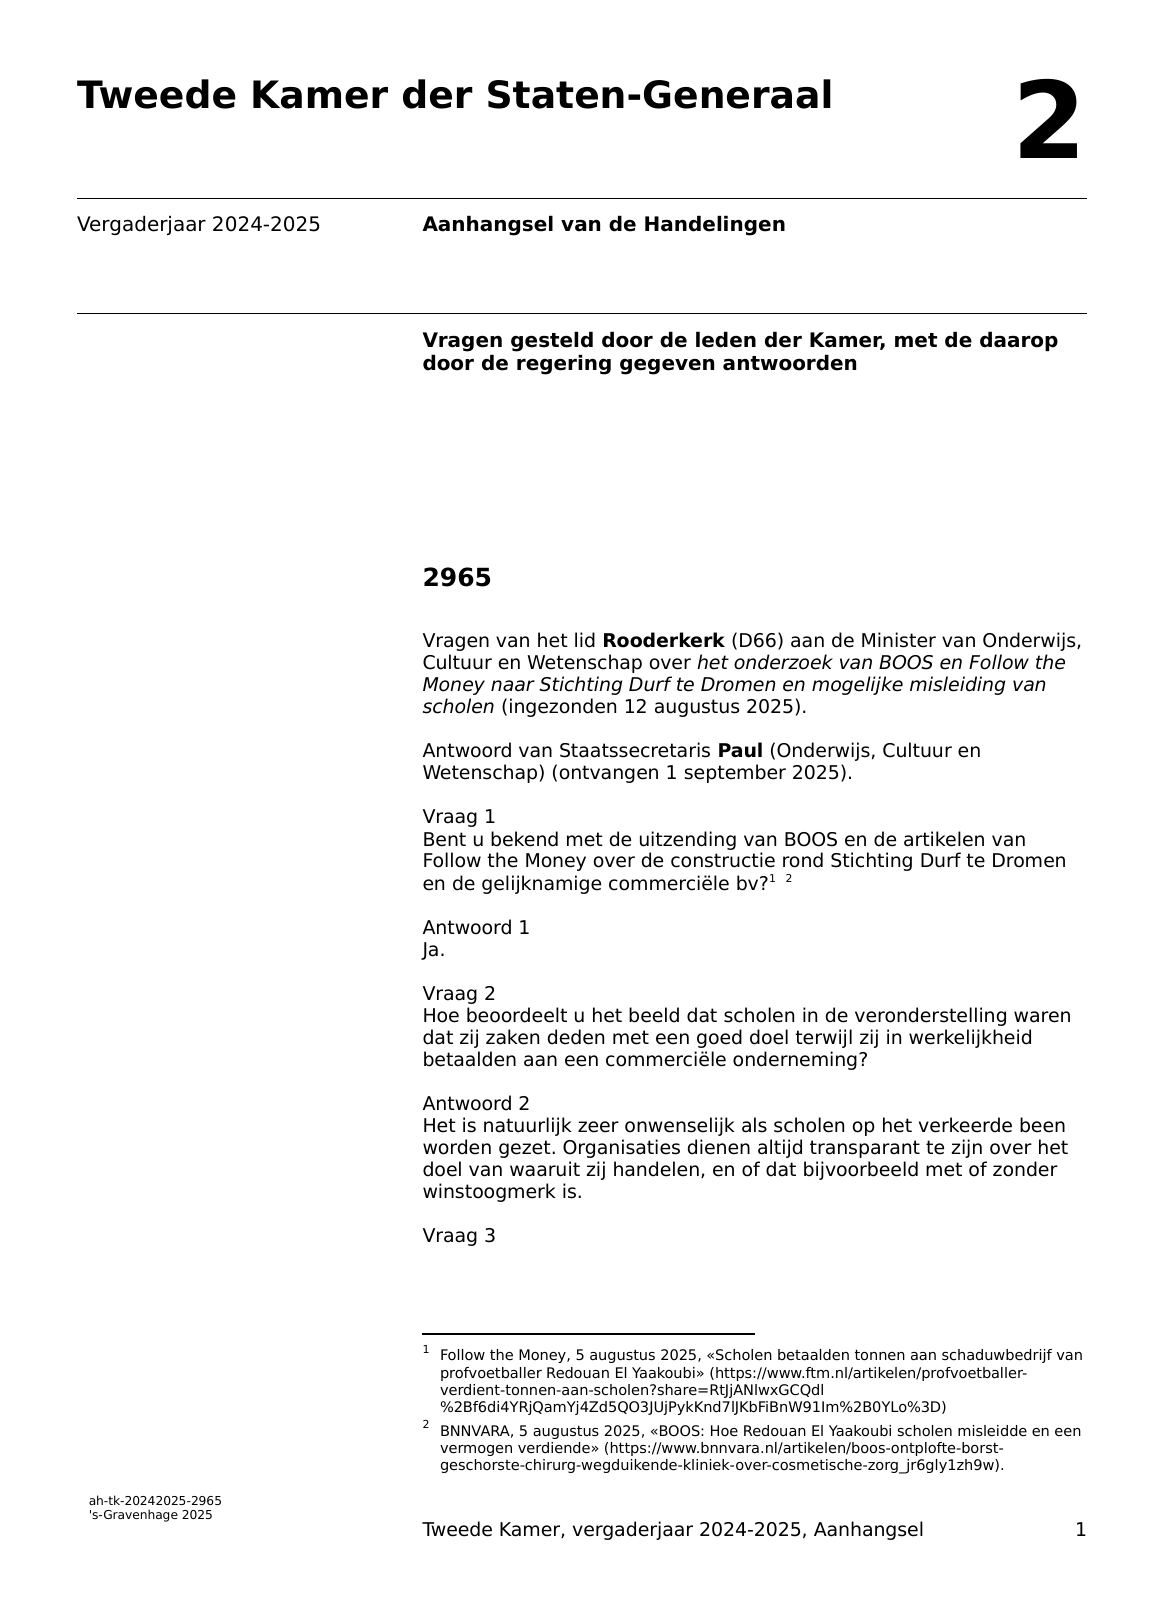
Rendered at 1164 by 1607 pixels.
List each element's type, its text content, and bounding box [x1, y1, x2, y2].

text Vraag 1 [422, 806, 1087, 828]
text Follow the Money, 5 augustus 2025, «Scholen betaalden tonnen aan schaduwbedrijf van profvoetballer Redouan El Yaakoubi» (https://www.ftm.nl/artikelen/profvoetballer-verdient-tonnen-aan-scholen?share=RtJjANlwxGCQdl%2Bf6di4YRjQamYj4Zd5QO3JUjPykKnd7lJKbFiBnW91Im%2B0YLo%3D) [422, 1343, 1087, 1416]
text 's-Gravenhage 2025 [88, 1508, 323, 1522]
table_cell [77, 314, 422, 375]
text Ja. [422, 938, 1087, 961]
text Bent u bekend met de uitzending van BOOS en de artikelen van Follow the Money over de constructie rond Stichting Durf te Dromen en de gelijknamige commerciële bv? [422, 828, 1087, 894]
text Het is natuurlijk zeer onwenselijk als scholen op het verkeerde been worden gezet. Organisaties dienen altijd transparant te zijn over het doel van waaruit zij handelen, en of dat bijvoorbeeld met of zonder winstoogmerk is. [422, 1115, 1087, 1203]
table_header 2 [886, 59, 1087, 198]
table_cell Vragen gesteld door de leden der Kamer, met de daarop door de regering gegeven antwoorden [422, 314, 1087, 375]
text ah-tk-20242025-2965 [88, 1494, 323, 1508]
table_cell Aanhangsel van de Handelingen [422, 199, 1087, 313]
text Antwoord 1 [422, 917, 1087, 938]
text Vragen van het lid Rooderkerk (D66) aan de Minister van Onderwijs, Cultuur en Wetenschap over het onderzoek van BOOS en Follow the Money naar Stichting Durf te Dromen en mogelijke misleiding van scholen (ingezonden 12 augustus 2025). [422, 630, 1087, 718]
text Hoe beoordeelt u het beeld dat scholen in de veronderstelling waren dat zij zaken deden met een goed doel terwijl zij in werkelijkheid betaalden aan een commerciële onderneming? [422, 1005, 1087, 1071]
text Vraag 2 [422, 983, 1087, 1005]
text 2965 [422, 563, 1087, 592]
text Antwoord 2 [422, 1093, 1087, 1115]
table_header Tweede Kamer der Staten-Generaal [77, 59, 886, 198]
table_cell Vergaderjaar 2024-2025 [77, 199, 422, 313]
text Antwoord van Staatssecretaris Paul (Onderwijs, Cultuur en Wetenschap) (ontvangen 1 september 2025). [422, 740, 1087, 784]
text BNNVARA, 5 augustus 2025, «BOOS: Hoe Redouan El Yaakoubi scholen misleidde en een vermogen verdiende» (https://www.bnnvara.nl/artikelen/boos-ontplofte-borst-geschorste-chirurg-wegduikende-kliniek-over-cosmetische-zorg_jr6gly1zh9w). [422, 1418, 1087, 1474]
text Vraag 3 [422, 1225, 1087, 1247]
